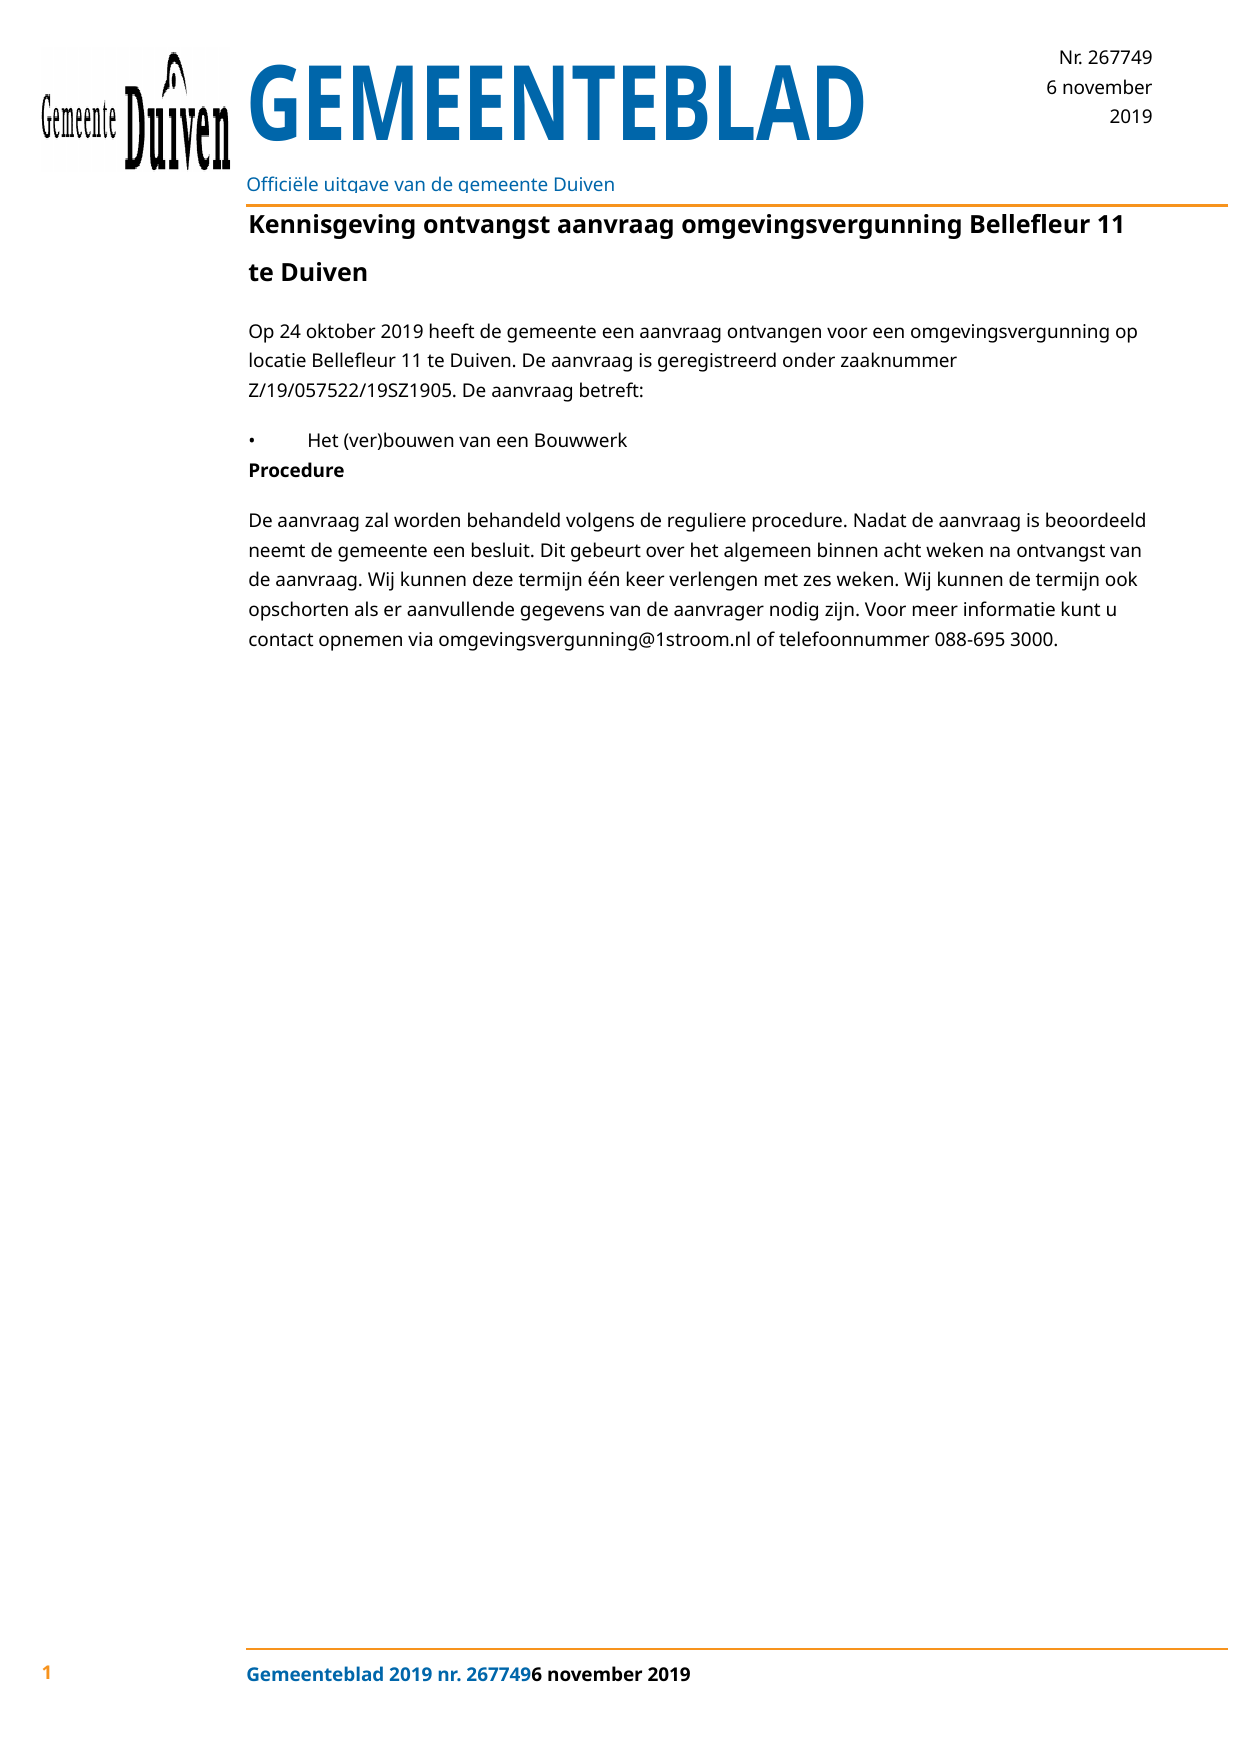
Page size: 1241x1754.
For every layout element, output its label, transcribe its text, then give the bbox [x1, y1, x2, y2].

picture [41, 47, 231, 172]
text De aanvraag zal worden behandeld volgens de reguliere procedure. Nadat de aanvraag is beoordeeld neemt de gemeente een besluit. Dit gebeurt over het algemeen binnen acht weken na ontvangst van de aanvraag. Wij kunnen deze termijn één keer verlengen met zes weken. Wij kunnen de termijn ook opschorten als er aanvullende gegevens van de aanvrager nodig zijn. Voor meer informatie kunt u contact opnemen via omgevingsvergunning@1stroom.nl of telefoonnummer 088-695 3000. [248, 507, 1152, 652]
text Procedure [248, 457, 1152, 483]
text Kennisgeving ontvangst aanvraag omgevingsvergunning Bellefleur 11 te Duiven [248, 207, 1152, 288]
list Het (ver)bouwen van een Bouwwerk [248, 427, 1152, 453]
text Op 24 oktober 2019 heeft de gemeente een aanvraag ontvangen voor een omgevingsvergunning op locatie Bellefleur 11 te Duiven. De aanvraag is geregistreerd onder zaaknummer Z/19/057522/19SZ1905. De aanvraag betreft: [248, 318, 1152, 403]
